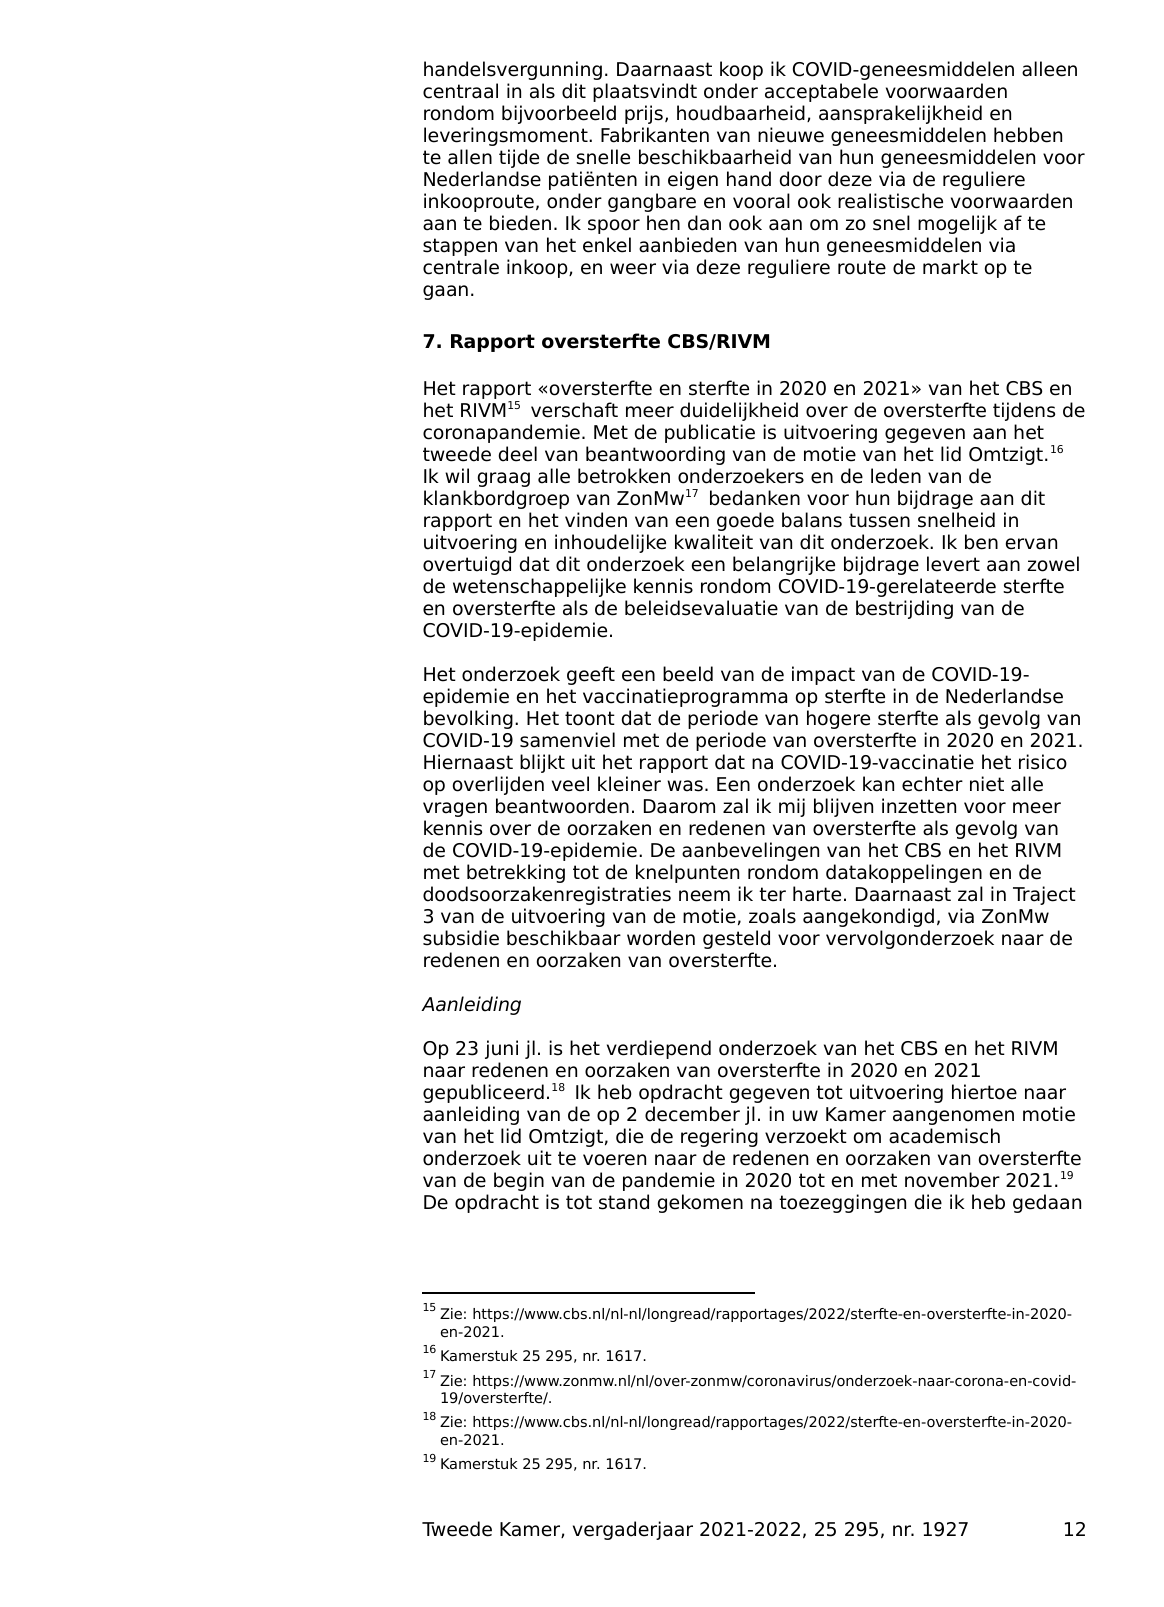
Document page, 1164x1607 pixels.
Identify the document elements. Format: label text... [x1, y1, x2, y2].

text Zie: https://www.cbs.nl/nl-nl/longread/rapportages/2022/sterfte-en-oversterfte-in-2020-en-2021. [422, 1410, 1087, 1449]
text Op 23 juni jl. is het verdiepend onderzoek van het CBS en het RIVM naar redenen en oorzaken van oversterfte in 2020 en 2021 gepubliceerd. Ik heb opdracht gegeven tot uitvoering hiertoe naar aanleiding van de op 2 december jl. in uw Kamer aangenomen motie van het lid Omtzigt, die de regering verzoekt om academisch onderzoek uit te voeren naar de redenen en oorzaken van oversterfte van de begin van de pandemie in 2020 tot en met november 2021. De opdracht is tot stand gekomen na toezeggingen die ik heb gedaan [422, 1038, 1087, 1236]
text Kamerstuk 25 295, nr. 1617. [422, 1452, 1087, 1474]
subtitle 7. Rapport oversterfte CBS/RIVM [422, 331, 1087, 353]
text Het rapport «oversterfte en sterfte in 2020 en 2021» van het CBS en het RIVM verschaft meer duidelijkheid over de oversterfte tijdens de coronapandemie. Met de publicatie is uitvoering gegeven aan het tweede deel van beantwoording van de motie van het lid Omtzigt. Ik wil graag alle betrokken onderzoekers en de leden van de klankbordgroep van ZonMw bedanken voor hun bijdrage aan dit rapport en het vinden van een goede balans tussen snelheid in uitvoering en inhoudelijke kwaliteit van dit onderzoek. Ik ben ervan overtuigd dat dit onderzoek een belangrijke bijdrage levert aan zowel de wetenschappelijke kennis rondom COVID-19-gerelateerde sterfte en oversterfte als de beleidsevaluatie van de bestrijding van de COVID-19-epidemie. [422, 378, 1087, 642]
text Zie: https://www.zonmw.nl/nl/over-zonmw/coronavirus/onderzoek-naar-corona-en-covid-19/oversterfte/. [422, 1368, 1087, 1407]
text Zie: https://www.cbs.nl/nl-nl/longread/rapportages/2022/sterfte-en-oversterfte-in-2020-en-2021. [422, 1302, 1087, 1341]
subtitle Aanleiding [422, 994, 1087, 1016]
text Het onderzoek geeft een beeld van de impact van de COVID-19-epidemie en het vaccinatieprogramma op sterfte in de Nederlandse bevolking. Het toont dat de periode van hogere sterfte als gevolg van COVID-19 samenviel met de periode van oversterfte in 2020 en 2021. Hiernaast blijkt uit het rapport dat na COVID-19-vaccinatie het risico op overlijden veel kleiner was. Een onderzoek kan echter niet alle vragen beantwoorden. Daarom zal ik mij blijven inzetten voor meer kennis over de oorzaken en redenen van oversterfte als gevolg van de COVID-19-epidemie. De aanbevelingen van het CBS en het RIVM met betrekking tot de knelpunten rondom datakoppelingen en de doodsoorzakenregistraties neem ik ter harte. Daarnaast zal in Traject 3 van de uitvoering van de motie, zoals aangekondigd, via ZonMw subsidie beschikbaar worden gesteld voor vervolgonderzoek naar de redenen en oorzaken van oversterfte. [422, 664, 1087, 971]
text Kamerstuk 25 295, nr. 1617. [422, 1343, 1087, 1366]
text handelsvergunning. Daarnaast koop ik COVID-geneesmiddelen alleen centraal in als dit plaatsvindt onder acceptabele voorwaarden rondom bijvoorbeeld prijs, houdbaarheid, aansprakelijkheid en leveringsmoment. Fabrikanten van nieuwe geneesmiddelen hebben te allen tijde de snelle beschikbaarheid van hun geneesmiddelen voor Nederlandse patiënten in eigen hand door deze via de reguliere inkooproute, onder gangbare en vooral ook realistische voorwaarden aan te bieden. Ik spoor hen dan ook aan om zo snel mogelijk af te stappen van het enkel aanbieden van hun geneesmiddelen via centrale inkoop, en weer via deze reguliere route de markt op te gaan. [422, 59, 1087, 301]
